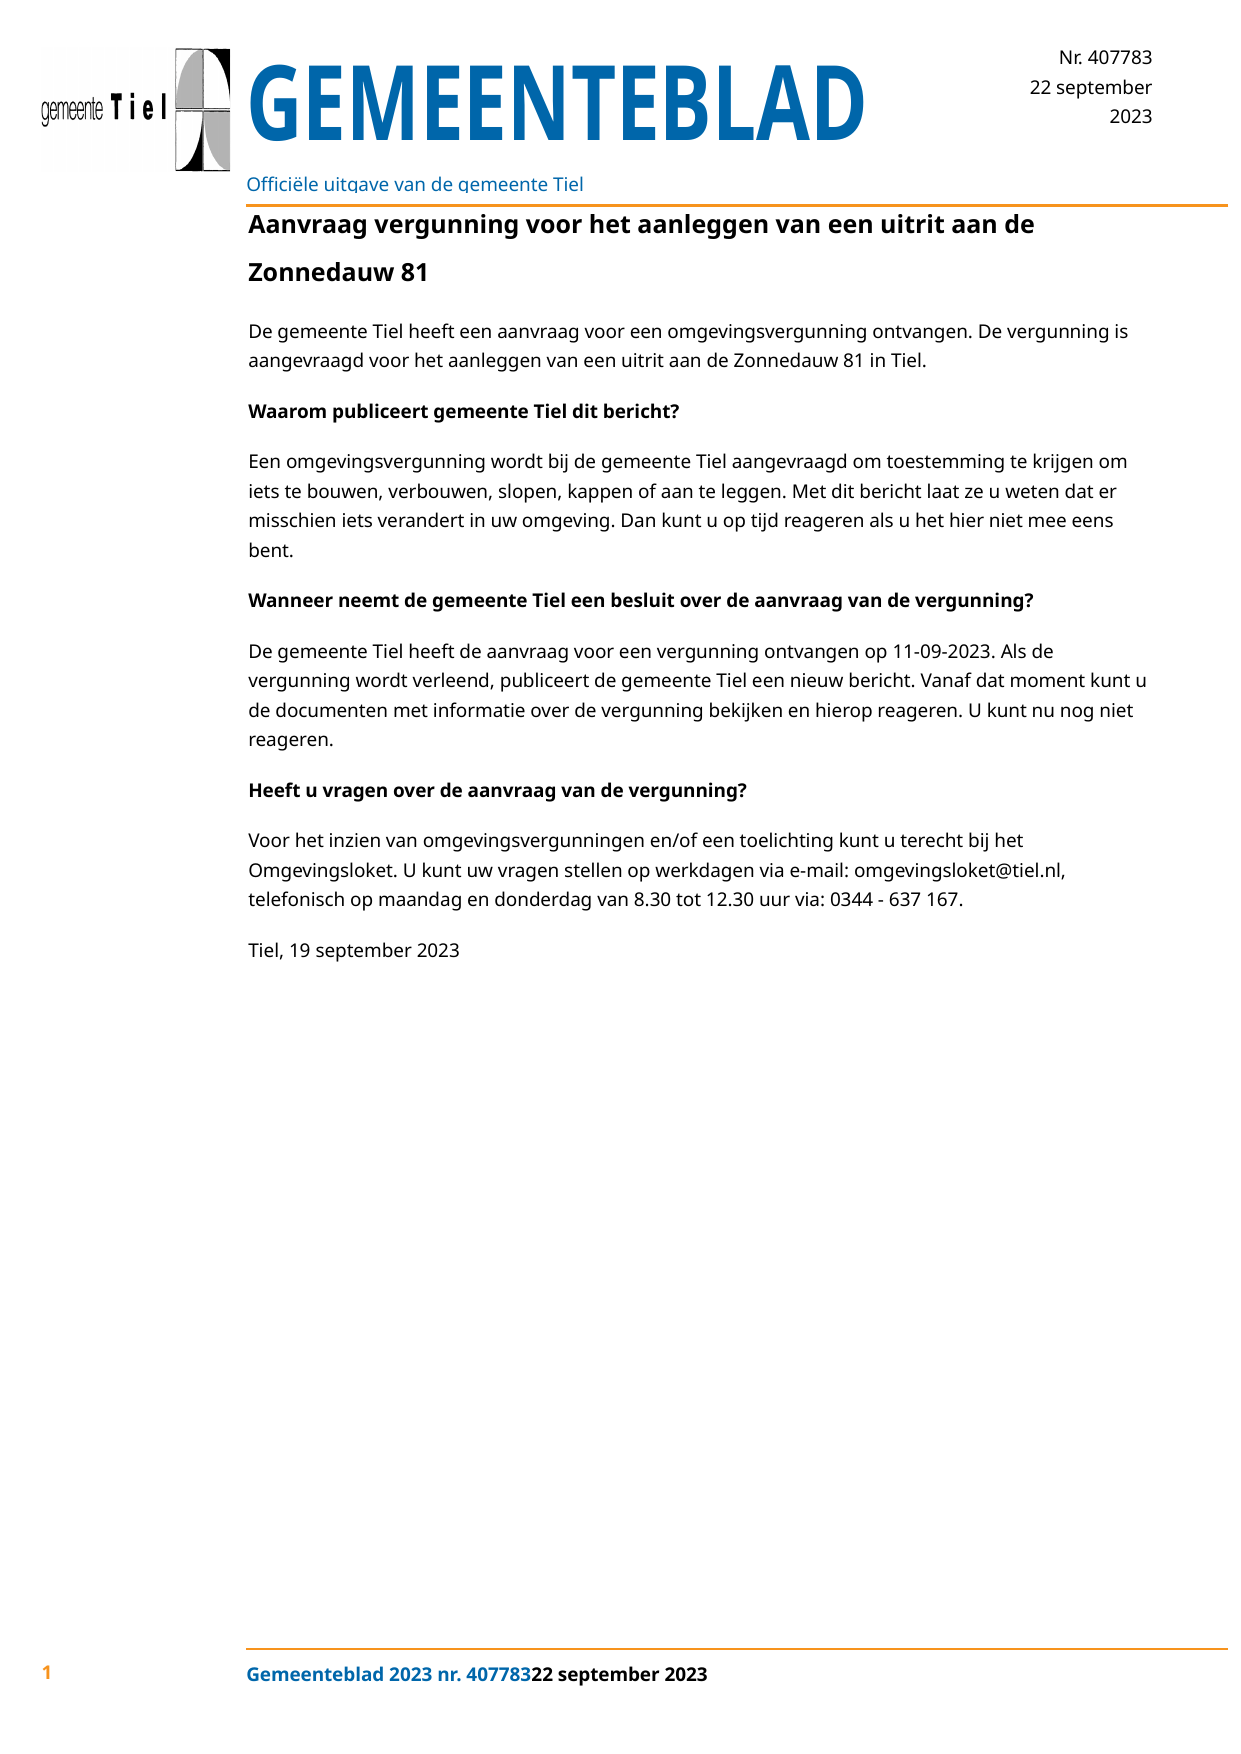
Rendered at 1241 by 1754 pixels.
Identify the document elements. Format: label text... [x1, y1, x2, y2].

text Een omgevingsvergunning wordt bij de gemeente Tiel aangevraagd om toestemming te krijgen om iets te bouwen, verbouwen, slopen, kappen of aan te leggen. Met dit bericht laat ze u weten dat er misschien iets verandert in uw omgeving. Dan kunt u op tijd reageren als u het hier niet mee eens bent. [248, 448, 1152, 563]
text Wanneer neemt de gemeente Tiel een besluit over de aanvraag van de vergunning? [248, 587, 1152, 613]
text Heeft u vragen over de aanvraag van de vergunning? [248, 777, 1152, 803]
text De gemeente Tiel heeft een aanvraag voor een omgevingsvergunning ontvangen. De vergunning is aangevraagd voor het aanleggen van een uitrit aan de Zonnedauw 81 in Tiel. [248, 318, 1152, 373]
text Aanvraag vergunning voor het aanleggen van een uitrit aan de Zonnedauw 81 [248, 207, 1152, 288]
text De gemeente Tiel heeft de aanvraag voor een vergunning ontvangen op 11-09-2023. Als de vergunning wordt verleend, publiceert de gemeente Tiel een nieuw bericht. Vanaf dat moment kunt u de documenten met informatie over de vergunning bekijken en hierop reageren. U kunt nu nog niet reageren. [248, 638, 1152, 752]
text Tiel, 19 september 2023 [248, 937, 1152, 963]
text Voor het inzien van omgevingsvergunningen en/of een toelichting kunt u terecht bij het Omgevingsloket. U kunt uw vragen stellen op werkdagen via e-mail: omgevingsloket@tiel.nl, telefonisch op maandag en donderdag van 8.30 tot 12.30 uur via: 0344 - 637 167. [248, 827, 1152, 912]
picture [41, 47, 231, 172]
text Waarom publiceert gemeente Tiel dit bericht? [248, 398, 1152, 424]
